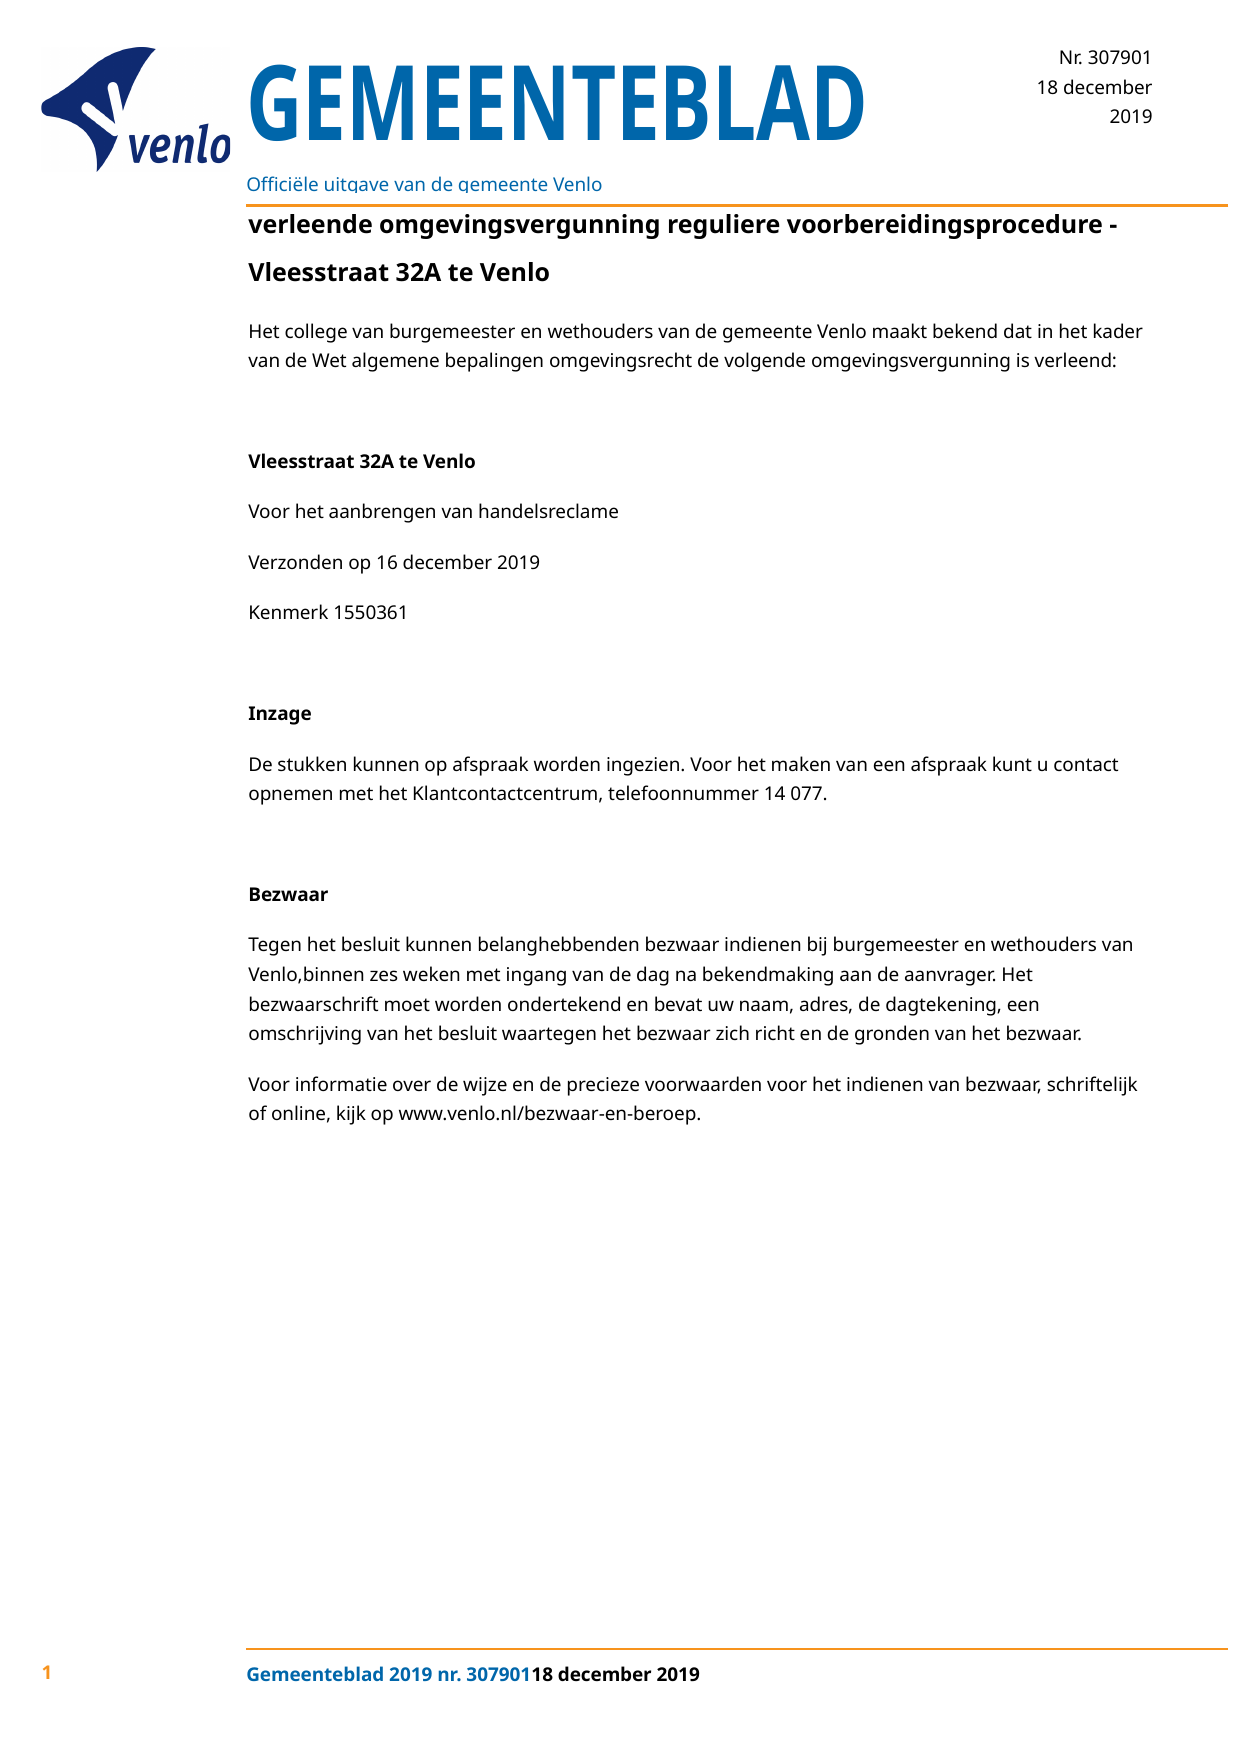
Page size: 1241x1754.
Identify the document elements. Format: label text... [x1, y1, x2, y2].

text Kenmerk 1550361 [248, 599, 1152, 625]
text Vleesstraat 32A te Venlo [248, 448, 1152, 474]
text Inzage [248, 700, 1152, 726]
text Het college van burgemeester en wethouders van de gemeente Venlo maakt bekend dat in het kader van de Wet algemene bepalingen omgevingsrecht de volgende omgevingsvergunning is verleend: [248, 318, 1152, 373]
text Bezwaar [248, 881, 1152, 907]
text Tegen het besluit kunnen belanghebbenden bezwaar indienen bij burgemeester en wethouders van Venlo,binnen zes weken met ingang van de dag na bekendmaking aan de aanvrager. Het bezwaarschrift moet worden ondertekend en bevat uw naam, adres, de dagtekening, een omschrijving van het besluit waartegen het bezwaar zich richt en de gronden van het bezwaar. [248, 932, 1152, 1046]
text De stukken kunnen op afspraak worden ingezien. Voor het maken van een afspraak kunt u contact opnemen met het Klantcontactcentrum, telefoonnummer 14 077. [248, 751, 1152, 806]
text Voor informatie over de wijze en de precieze voorwaarden voor het indienen van bezwaar, schriftelijk of online, kijk op www.venlo.nl/bezwaar-en-beroep. [248, 1071, 1152, 1126]
picture [41, 47, 231, 172]
text Voor het aanbrengen van handelsreclame [248, 499, 1152, 524]
text Verzonden op 16 december 2019 [248, 549, 1152, 575]
text verleende omgevingsvergunning reguliere voorbereidingsprocedure - Vleesstraat 32A te Venlo [248, 207, 1152, 288]
